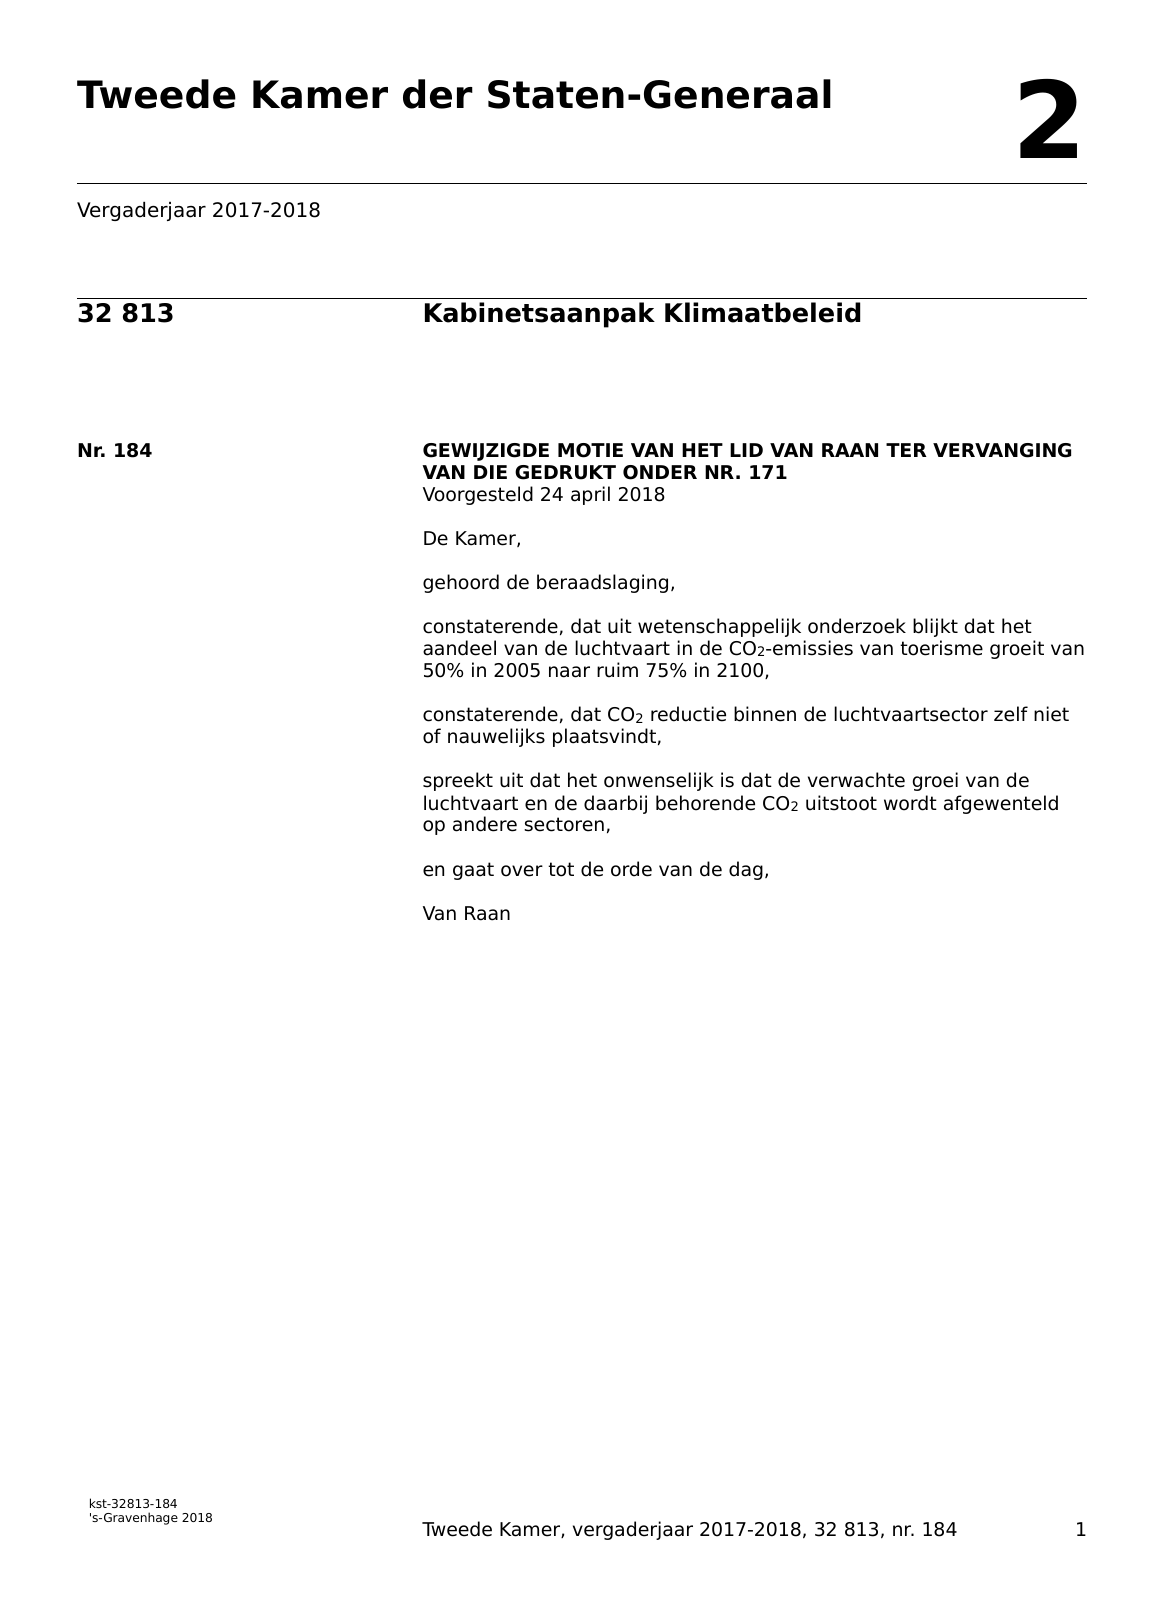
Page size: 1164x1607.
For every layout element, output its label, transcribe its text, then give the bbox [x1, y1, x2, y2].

table_header 2 [886, 59, 1087, 183]
text kst-32813-184 [88, 1497, 323, 1511]
text Van Raan [422, 903, 1087, 925]
text constaterende, dat CO2 reductie binnen de luchtvaartsector zelf niet of nauwelijks plaatsvindt, [422, 704, 1087, 748]
text gehoord de beraadslaging, [422, 572, 1087, 594]
table_cell Vergaderjaar 2017-2018 [77, 184, 1087, 298]
text 's-Gravenhage 2018 [88, 1511, 323, 1525]
text en gaat over tot de orde van de dag, [422, 858, 1087, 881]
text spreekt uit dat het onwenselijk is dat de verwachte groei van de luchtvaart en de daarbij behorende CO2 uitstoot wordt afgewenteld op andere sectoren, [422, 770, 1087, 836]
table_header Tweede Kamer der Staten-Generaal [77, 59, 886, 183]
text Voorgesteld 24 april 2018 [422, 484, 1087, 506]
text constaterende, dat uit wetenschappelijk onderzoek blijkt dat het aandeel van de luchtvaart in de CO2-emissies van toerisme groeit van 50% in 2005 naar ruim 75% in 2100, [422, 616, 1087, 682]
subtitle 32 813 Kabinetsaanpak Klimaatbeleid [77, 299, 1087, 329]
text De Kamer, [422, 528, 1087, 550]
subtitle Nr. 184 GEWIJZIGDE MOTIE VAN HET LID VAN RAAN TER VERVANGING VAN DIE GEDRUKT ONDER NR. 171 [77, 440, 1087, 484]
